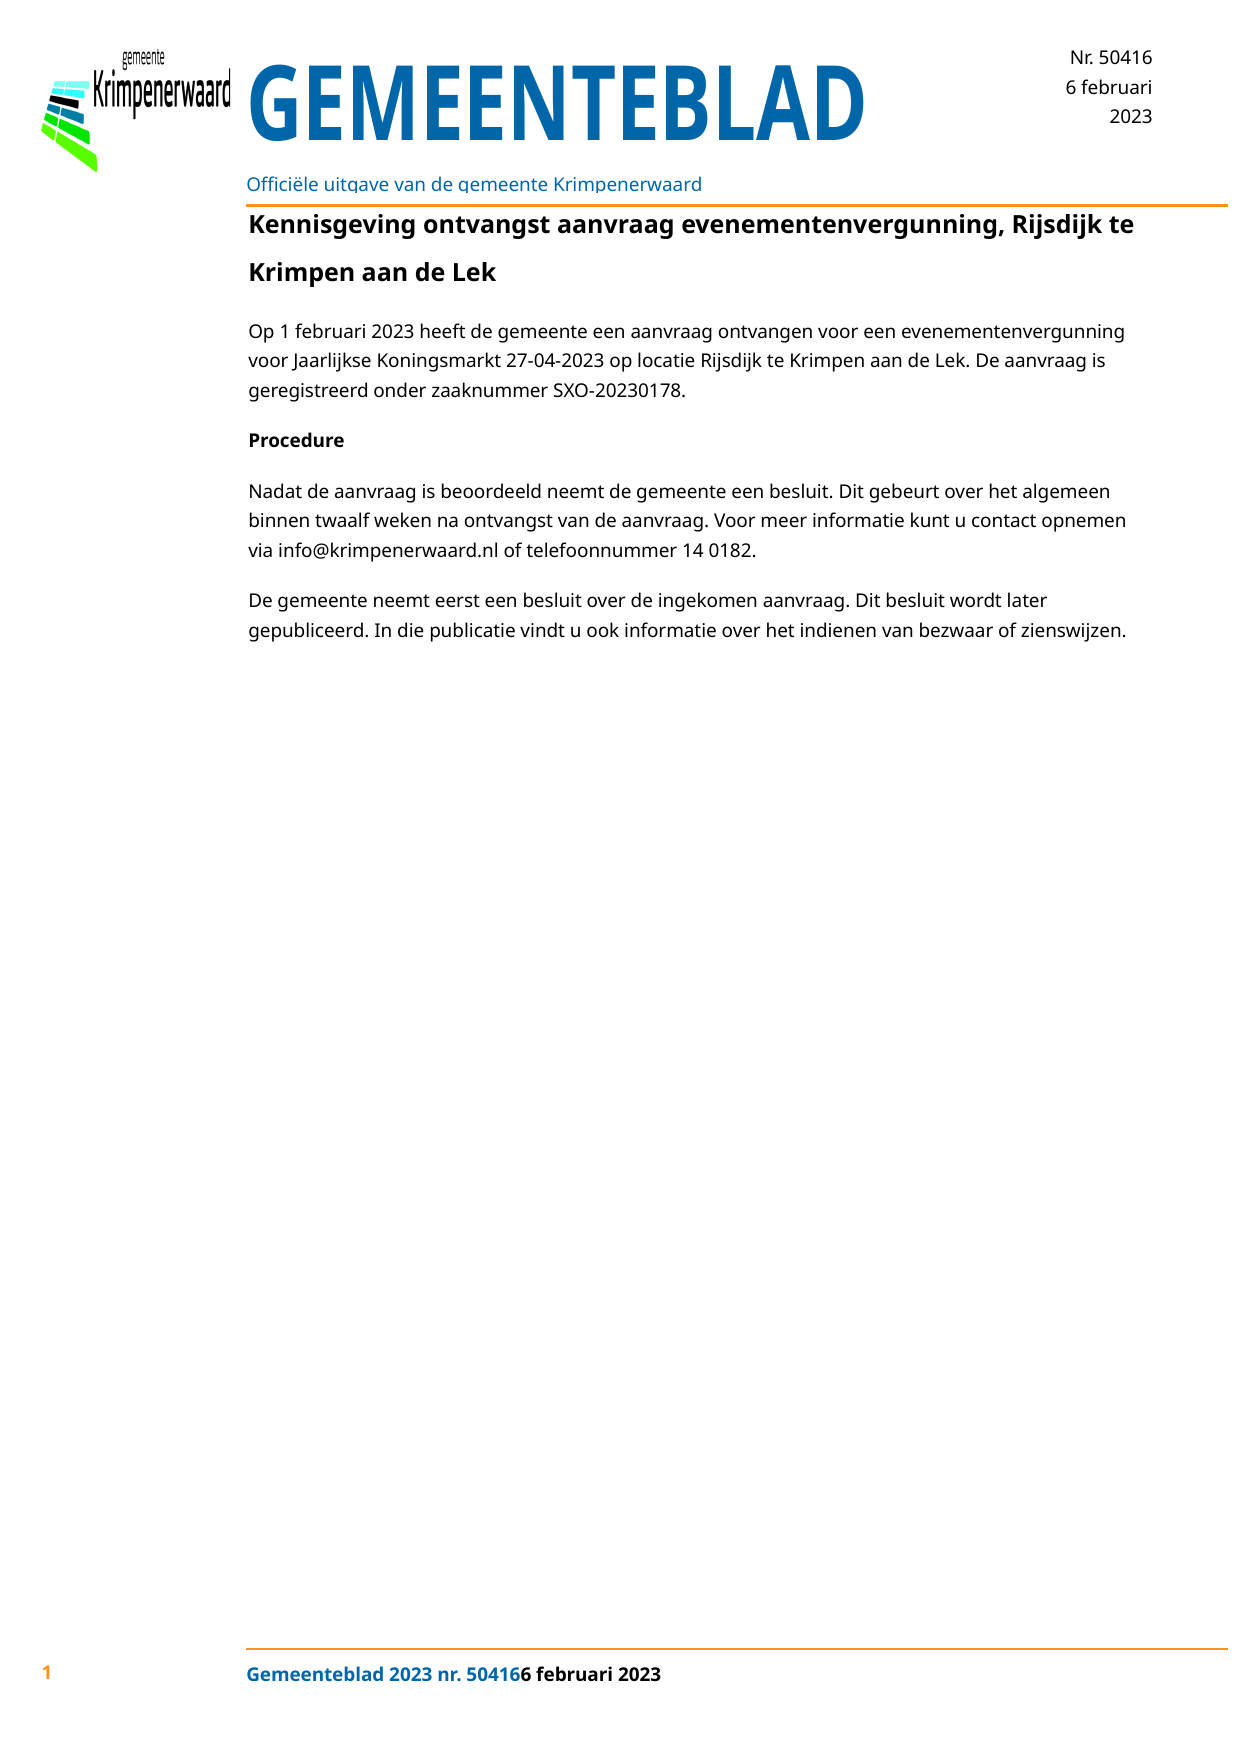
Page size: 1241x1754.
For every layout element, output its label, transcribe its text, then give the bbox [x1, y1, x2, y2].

text Procedure [248, 427, 1152, 453]
picture [41, 47, 231, 172]
text Nadat de aanvraag is beoordeeld neemt de gemeente een besluit. Dit gebeurt over het algemeen binnen twaalf weken na ontvangst van de aanvraag. Voor meer informatie kunt u contact opnemen via info@krimpenerwaard.nl of telefoonnummer 14 0182. [248, 478, 1152, 563]
text De gemeente neemt eerst een besluit over de ingekomen aanvraag. Dit besluit wordt later gepubliceerd. In die publicatie vindt u ook informatie over het indienen van bezwaar of zienswijzen. [248, 587, 1152, 643]
text Kennisgeving ontvangst aanvraag evenementenvergunning, Rijsdijk te Krimpen aan de Lek [248, 207, 1152, 288]
text Op 1 februari 2023 heeft de gemeente een aanvraag ontvangen voor een evenementenvergunning voor Jaarlijkse Koningsmarkt 27-04-2023 op locatie Rijsdijk te Krimpen aan de Lek. De aanvraag is geregistreerd onder zaaknummer SXO-20230178. [248, 318, 1152, 403]
